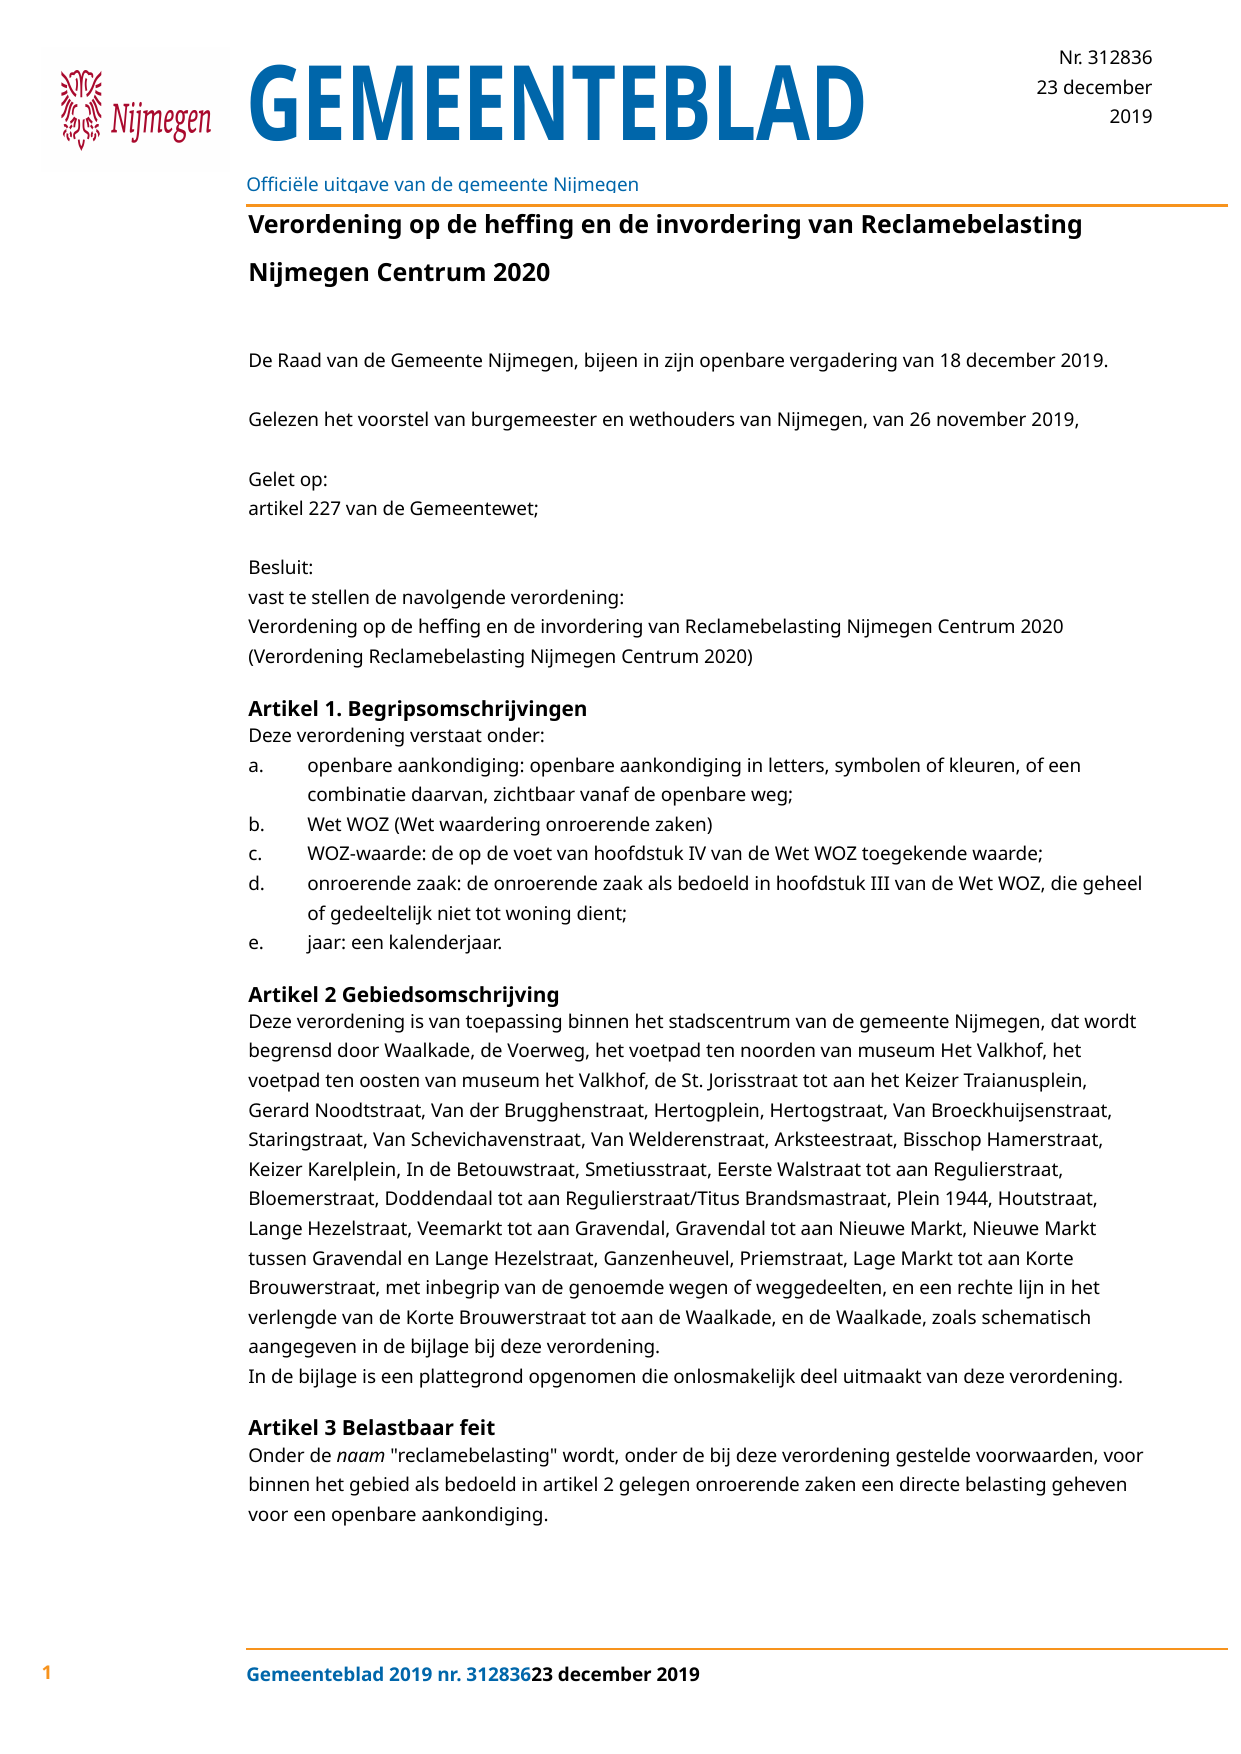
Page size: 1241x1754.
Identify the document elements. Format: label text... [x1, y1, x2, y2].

text Deze verordening is van toepassing binnen het stadscentrum van de gemeente Nijmegen, dat wordt begrensd door Waalkade, de Voerweg, het voetpad ten noorden van museum Het Valkhof, het voetpad ten oosten van museum het Valkhof, de St. Jorisstraat tot aan het Keizer Traianusplein, Gerard Noodtstraat, Van der Brugghenstraat, Hertogplein, Hertogstraat, Van Broeckhuijsenstraat, Staringstraat, Van Schevichavenstraat, Van Welderenstraat, Arksteestraat, Bisschop Hamerstraat, Keizer Karelplein, In de Betouwstraat, Smetiusstraat, Eerste Walstraat tot aan Regulierstraat, Bloemerstraat, Doddendaal tot aan Regulierstraat/Titus Brandsmastraat, Plein 1944, Houtstraat, Lange Hezelstraat, Veemarkt tot aan Gravendal, Gravendal tot aan Nieuwe Markt, Nieuwe Markt tussen Gravendal en Lange Hezelstraat, Ganzenheuvel, Priemstraat, Lage Markt tot aan Korte Brouwerstraat, met inbegrip van de genoemde wegen of weggedeelten, en een rechte lijn in het verlengde van de Korte Brouwerstraat tot aan de Waalkade, en de Waalkade, zoals schematisch aangegeven in de bijlage bij deze verordening. [248, 1008, 1152, 1359]
text (Verordening Reclamebelasting Nijmegen Centrum 2020) [248, 643, 1152, 669]
text Verordening op de heffing en de invordering van Reclamebelasting Nijmegen Centrum 2020 [248, 207, 1152, 288]
text Verordening op de heffing en de invordering van Reclamebelasting Nijmegen Centrum 2020 [248, 614, 1152, 639]
text De Raad van de Gemeente Nijmegen, bijeen in zijn openbare vergadering van 18 december 2019. [248, 347, 1152, 373]
text artikel 227 van de Gemeentewet; [248, 495, 1152, 521]
text Deze verordening verstaat onder: [248, 722, 1152, 748]
list WOZ-waarde: de op de voet van hoofdstuk IV van de Wet WOZ toegekende waarde; [248, 841, 1152, 866]
text Gelezen het voorstel van burgemeester en wethouders van Nijmegen, van 26 november 2019, [248, 407, 1152, 432]
text Artikel 2 Gebiedsomschrijving [248, 980, 1152, 1008]
list jaar: een kalenderjaar. [248, 929, 1152, 955]
text Artikel 3 Belastbaar feit [248, 1413, 1152, 1442]
text Gelet op: [248, 466, 1152, 492]
list onroerende zaak: de onroerende zaak als bedoeld in hoofdstuk III van de Wet WOZ, die geheel of gedeeltelijk niet tot woning dient; [248, 870, 1152, 925]
text In de bijlage is een plattegrond opgenomen die onlosmakelijk deel uitmaakt van deze verordening. [248, 1363, 1152, 1389]
text Onder de naam "reclamebelasting" wordt, onder de bij deze verordening gestelde voorwaarden, voor binnen het gebied als bedoeld in artikel 2 gelegen onroerende zaken een directe belasting geheven voor een openbare aankondiging. [248, 1442, 1152, 1527]
text vast te stellen de navolgende verordening: [248, 584, 1152, 610]
picture [41, 47, 231, 172]
list Wet WOZ (Wet waardering onroerende zaken) [248, 811, 1152, 837]
text Artikel 1. Begripsomschrijvingen [248, 694, 1152, 722]
text Besluit: [248, 554, 1152, 580]
list openbare aankondiging: openbare aankondiging in letters, symbolen of kleuren, of een combinatie daarvan, zichtbaar vanaf de openbare weg; [248, 752, 1152, 807]
